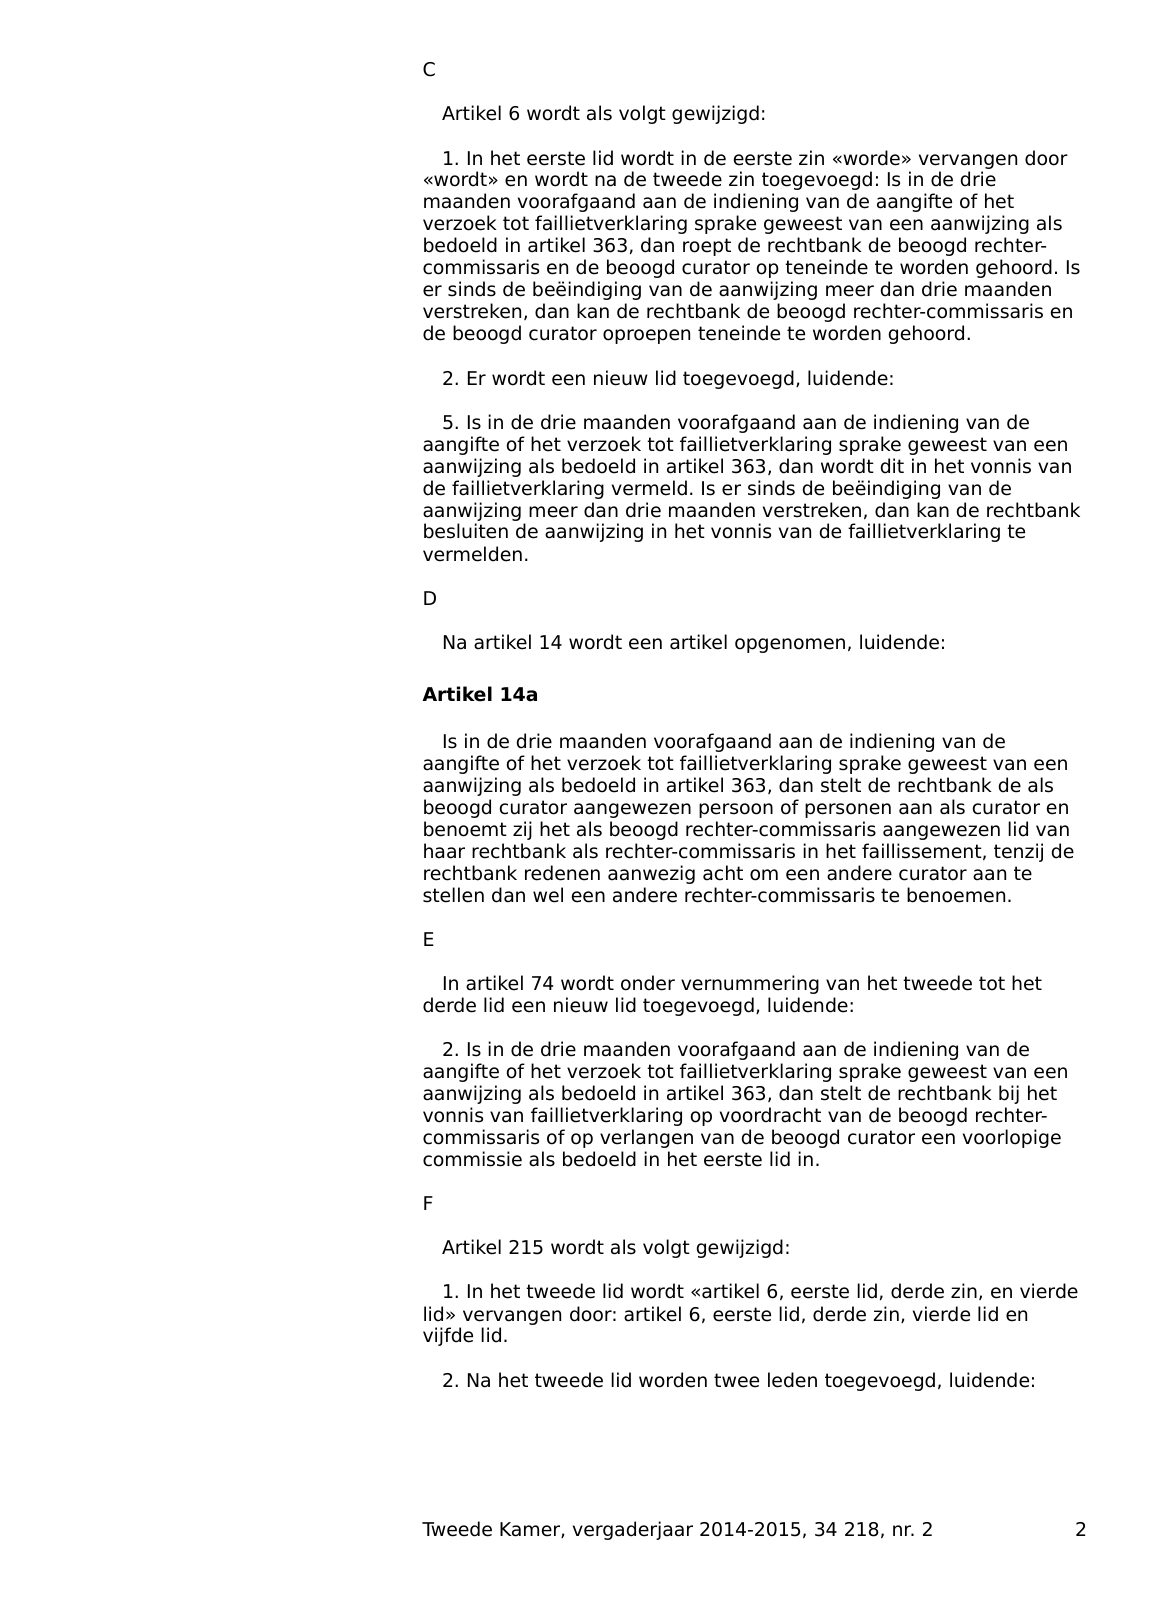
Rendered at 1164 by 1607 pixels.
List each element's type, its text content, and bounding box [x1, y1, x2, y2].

text 5. Is in de drie maanden voorafgaand aan de indiening van de aangifte of het verzoek tot faillietverklaring sprake geweest van een aanwijzing als bedoeld in artikel 363, dan wordt dit in het vonnis van de faillietverklaring vermeld. Is er sinds de beëindiging van de aanwijzing meer dan drie maanden verstreken, dan kan de rechtbank besluiten de aanwijzing in het vonnis van de faillietverklaring te vermelden. [422, 412, 1087, 565]
text F [422, 1193, 1087, 1215]
text E [422, 929, 1087, 951]
text Is in de drie maanden voorafgaand aan de indiening van de aangifte of het verzoek tot faillietverklaring sprake geweest van een aanwijzing als bedoeld in artikel 363, dan stelt de rechtbank de als beoogd curator aangewezen persoon of personen aan als curator en benoemt zij het als beoogd rechter-commissaris aangewezen lid van haar rechtbank als rechter-commissaris in het faillissement, tenzij de rechtbank redenen aanwezig acht om een andere curator aan te stellen dan wel een andere rechter-commissaris te benoemen. [422, 731, 1087, 907]
text C [422, 59, 1087, 81]
text 2. Na het tweede lid worden twee leden toegevoegd, luidende: [422, 1369, 1087, 1392]
text D [422, 588, 1087, 609]
text Artikel 215 wordt als volgt gewijzigd: [422, 1237, 1087, 1259]
text 2. Is in de drie maanden voorafgaand aan de indiening van de aangifte of het verzoek tot faillietverklaring sprake geweest van een aanwijzing als bedoeld in artikel 363, dan stelt de rechtbank bij het vonnis van faillietverklaring op voordracht van de beoogd rechter-commissaris of op verlangen van de beoogd curator een voorlopige commissie als bedoeld in het eerste lid in. [422, 1039, 1087, 1171]
subtitle Artikel 14a [422, 684, 1087, 706]
text 1. In het tweede lid wordt «artikel 6, eerste lid, derde zin, en vierde lid» vervangen door: artikel 6, eerste lid, derde zin, vierde lid en vijfde lid. [422, 1281, 1087, 1347]
text 1. In het eerste lid wordt in de eerste zin «worde» vervangen door «wordt» en wordt na de tweede zin toegevoegd: Is in de drie maanden voorafgaand aan de indiening van de aangifte of het verzoek tot faillietverklaring sprake geweest van een aanwijzing als bedoeld in artikel 363, dan roept de rechtbank de beoogd rechter-commissaris en de beoogd curator op teneinde te worden gehoord. Is er sinds de beëindiging van de aanwijzing meer dan drie maanden verstreken, dan kan de rechtbank de beoogd rechter-commissaris en de beoogd curator oproepen teneinde te worden gehoord. [422, 147, 1087, 345]
text Artikel 6 wordt als volgt gewijzigd: [422, 103, 1087, 125]
text 2. Er wordt een nieuw lid toegevoegd, luidende: [422, 367, 1087, 389]
text Na artikel 14 wordt een artikel opgenomen, luidende: [422, 632, 1087, 654]
text In artikel 74 wordt onder vernummering van het tweede tot het derde lid een nieuw lid toegevoegd, luidende: [422, 973, 1087, 1017]
